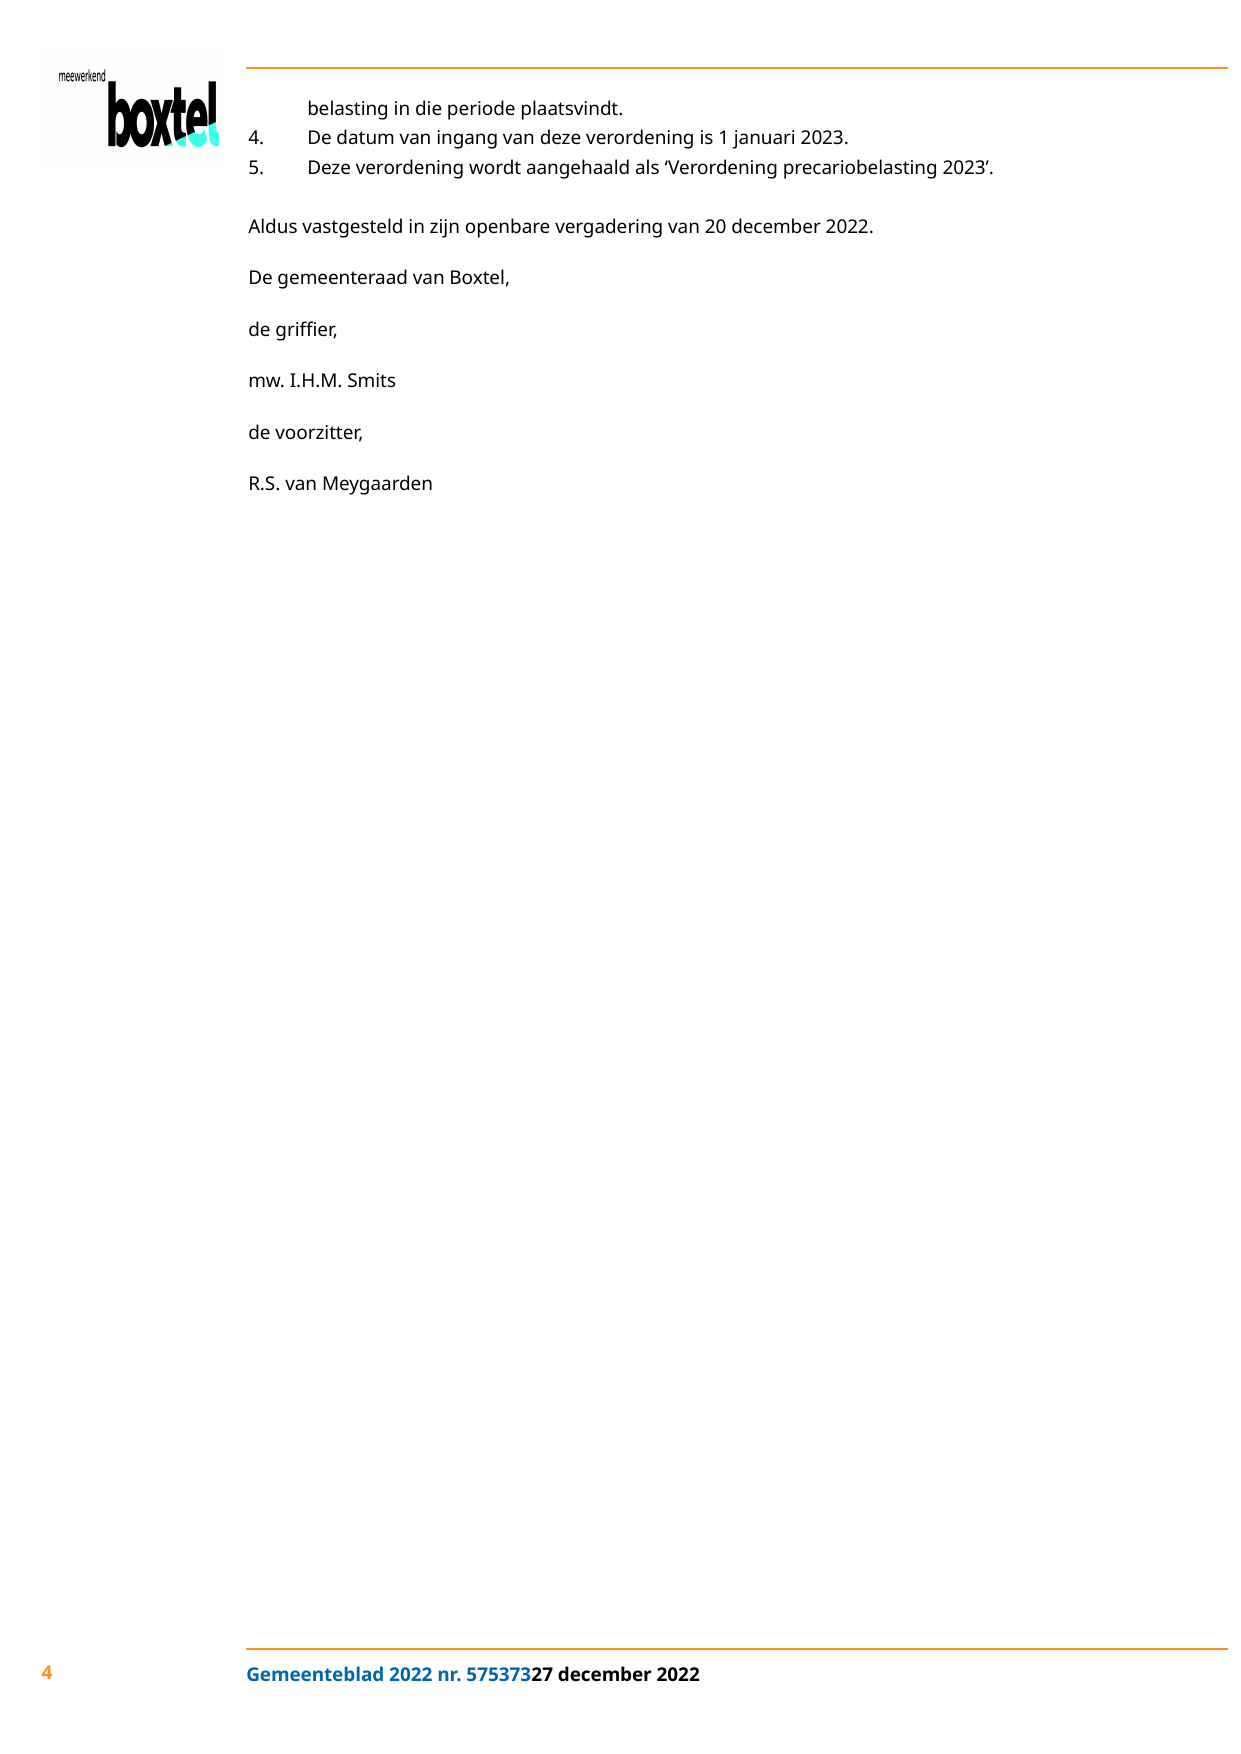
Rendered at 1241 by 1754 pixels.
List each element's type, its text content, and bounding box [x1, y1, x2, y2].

text Aldus vastgesteld in zijn openbare vergadering van 20 december 2022. [248, 213, 1152, 239]
text mw. I.H.M. Smits [248, 367, 1152, 393]
list Deze verordening wordt aangehaald als ‘Verordening precariobelasting 2023’. [248, 154, 1152, 180]
text de voorzitter, [248, 419, 1152, 445]
picture [41, 47, 231, 172]
list De datum van ingang van deze verordening is 1 januari 2023. [248, 124, 1152, 150]
text de griffier, [248, 316, 1152, 342]
text De gemeenteraad van Boxtel, [248, 264, 1152, 290]
text R.S. van Meygaarden [248, 470, 1152, 496]
list belasting in die periode plaatsvindt. [248, 95, 1152, 121]
